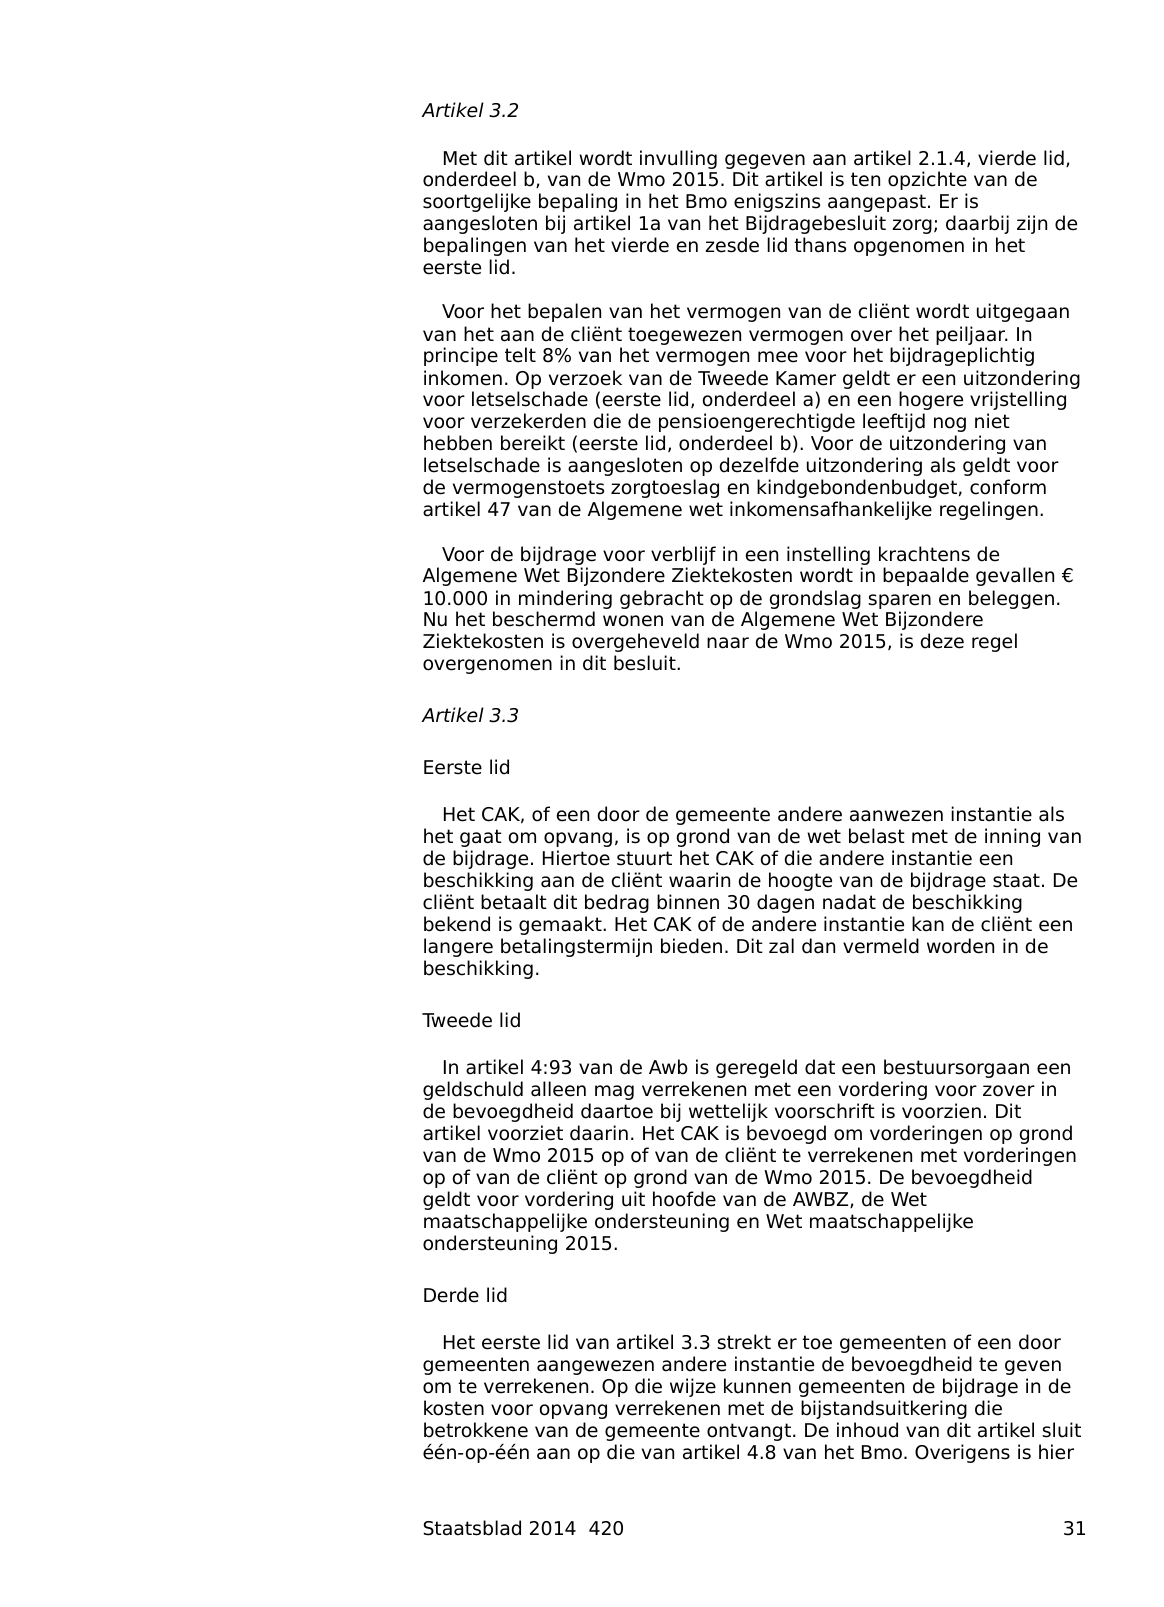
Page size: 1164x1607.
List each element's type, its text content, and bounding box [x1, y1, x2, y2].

text Het CAK, of een door de gemeente andere aanwezen instantie als het gaat om opvang, is op grond van de wet belast met de inning van de bijdrage. Hiertoe stuurt het CAK of die andere instantie een beschikking aan de cliënt waarin de hoogte van de bijdrage staat. De cliënt betaalt dit bedrag binnen 30 dagen nadat de beschikking bekend is gemaakt. Het CAK of de andere instantie kan de cliënt een langere betalingstermijn bieden. Dit zal dan vermeld worden in de beschikking. [422, 804, 1087, 980]
text In artikel 4:93 van de Awb is geregeld dat een bestuursorgaan een geldschuld alleen mag verrekenen met een vordering voor zover in de bevoegdheid daartoe bij wettelijk voorschrift is voorzien. Dit artikel voorziet daarin. Het CAK is bevoegd om vorderingen op grond van de Wmo 2015 op of van de cliënt te verrekenen met vorderingen op of van de cliënt op grond van de Wmo 2015. De bevoegdheid geldt voor vordering uit hoofde van de AWBZ, de Wet maatschappelijke ondersteuning en Wet maatschappelijke ondersteuning 2015. [422, 1057, 1087, 1255]
subtitle Artikel 3.2 [422, 100, 1087, 122]
text Met dit artikel wordt invulling gegeven aan artikel 2.1.4, vierde lid, onderdeel b, van de Wmo 2015. Dit artikel is ten opzichte van de soortgelijke bepaling in het Bmo enigszins aangepast. Er is aangesloten bij artikel 1a van het Bijdragebesluit zorg; daarbij zijn de bepalingen van het vierde en zesde lid thans opgenomen in het eerste lid. [422, 147, 1087, 279]
subtitle Eerste lid [422, 757, 1087, 779]
text Voor het bepalen van het vermogen van de cliënt wordt uitgegaan van het aan de cliënt toegewezen vermogen over het peiljaar. In principe telt 8% van het vermogen mee voor het bijdrageplichtig inkomen. Op verzoek van de Tweede Kamer geldt er een uitzondering voor letselschade (eerste lid, onderdeel a) en een hogere vrijstelling voor verzekerden die de pensioengerechtigde leeftijd nog niet hebben bereikt (eerste lid, onderdeel b). Voor de uitzondering van letselschade is aangesloten op dezelfde uitzondering als geldt voor de vermogenstoets zorgtoeslag en kindgebondenbudget, conform artikel 47 van de Algemene wet inkomensafhankelijke regelingen. [422, 301, 1087, 521]
subtitle Artikel 3.3 [422, 705, 1087, 727]
text Voor de bijdrage voor verblijf in een instelling krachtens de Algemene Wet Bijzondere Ziektekosten wordt in bepaalde gevallen € 10.000 in mindering gebracht op de grondslag sparen en beleggen. Nu het beschermd wonen van de Algemene Wet Bijzondere Ziektekosten is overgeheveld naar de Wmo 2015, is deze regel overgenomen in dit besluit. [422, 543, 1087, 675]
subtitle Tweede lid [422, 1010, 1087, 1032]
subtitle Derde lid [422, 1285, 1087, 1307]
text Het eerste lid van artikel 3.3 strekt er toe gemeenten of een door gemeenten aangewezen andere instantie de bevoegdheid te geven om te verrekenen. Op die wijze kunnen gemeenten de bijdrage in de kosten voor opvang verrekenen met de bijstandsuitkering die betrokkene van de gemeente ontvangt. De inhoud van dit artikel sluit één-op-één aan op die van artikel 4.8 van het Bmo. Overigens is hier [422, 1332, 1087, 1464]
